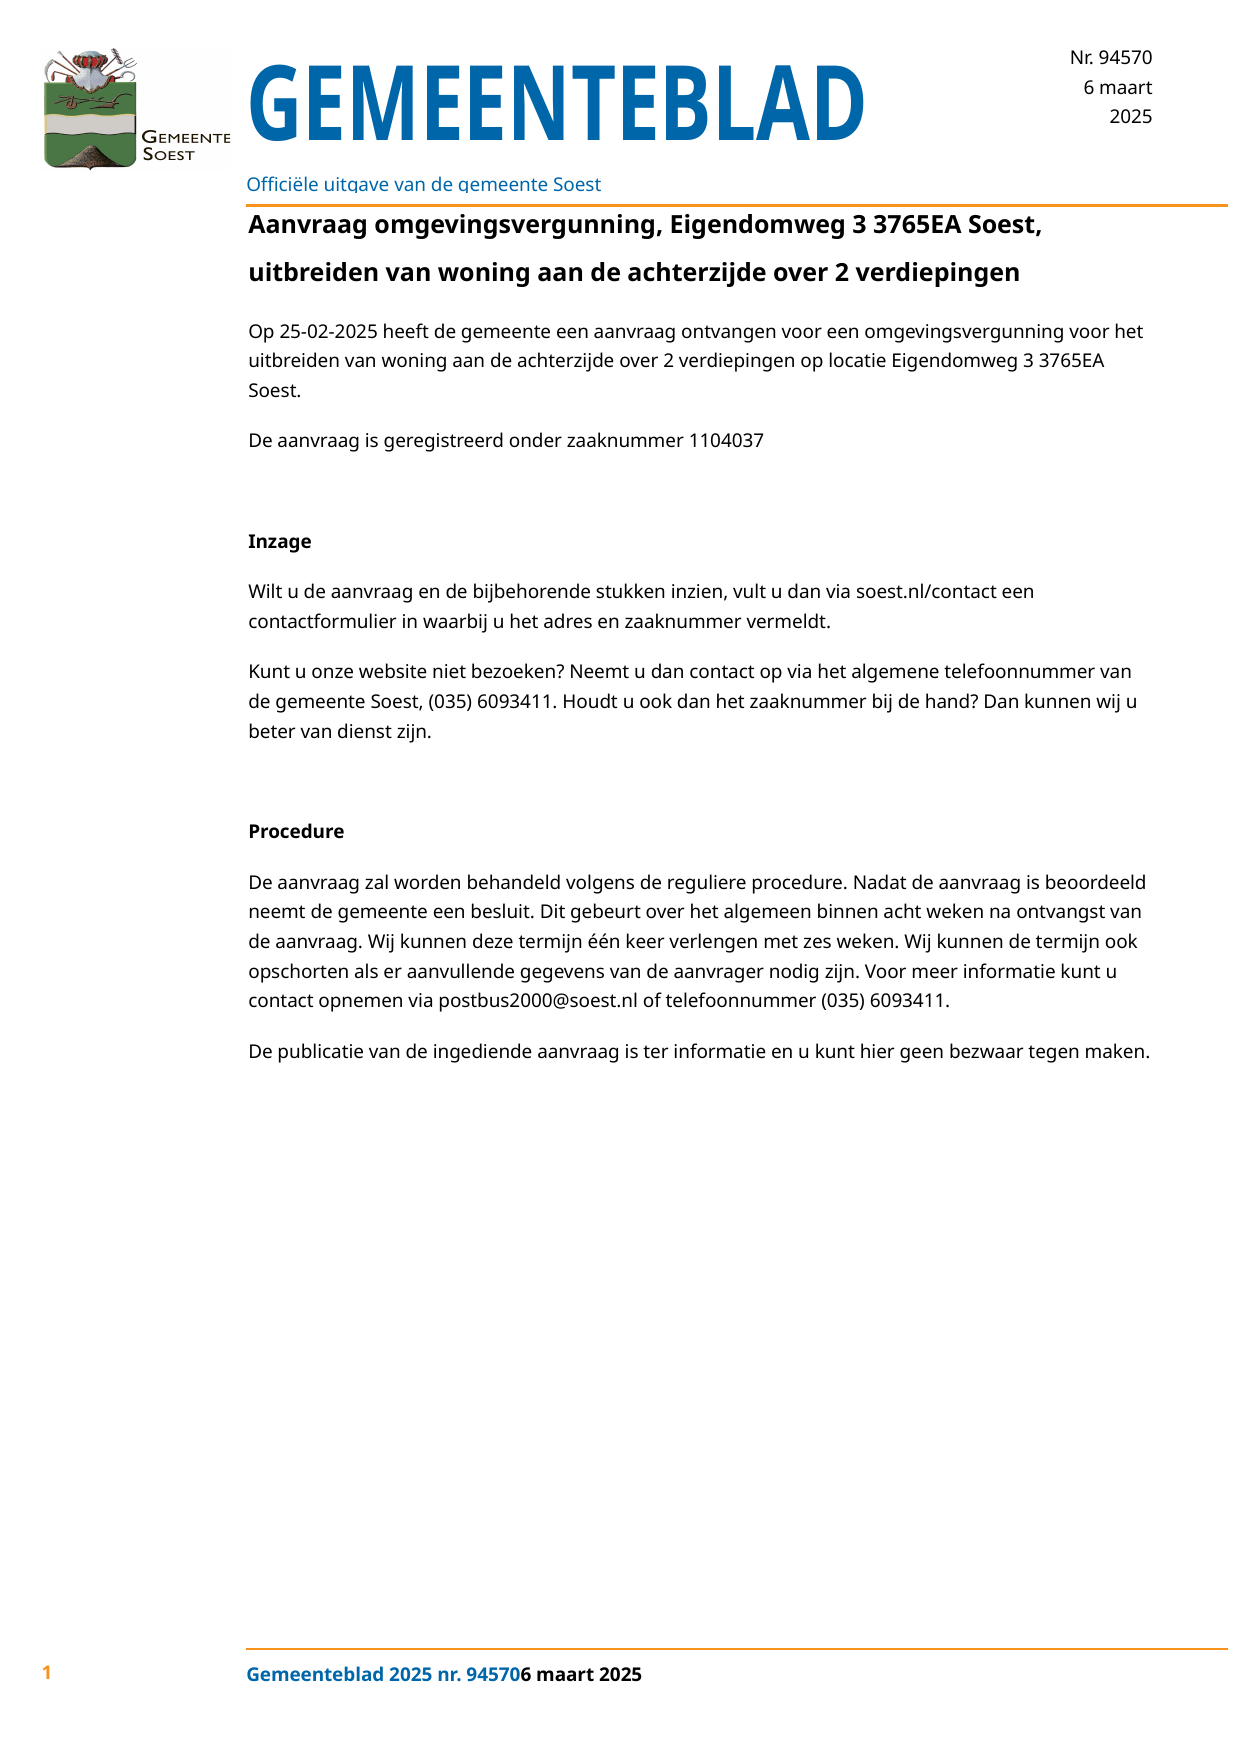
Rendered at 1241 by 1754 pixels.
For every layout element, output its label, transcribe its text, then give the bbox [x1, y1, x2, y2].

text De aanvraag is geregistreerd onder zaaknummer 1104037 [248, 427, 1152, 453]
text De publicatie van de ingediende aanvraag is ter informatie en u kunt hier geen bezwaar tegen maken. [248, 1038, 1152, 1064]
text Wilt u de aanvraag en de bijbehorende stukken inzien, vult u dan via soest.nl/contact een contactformulier in waarbij u het adres en zaaknummer vermeldt. [248, 579, 1152, 634]
text Op 25-02-2025 heeft de gemeente een aanvraag ontvangen voor een omgevingsvergunning voor het uitbreiden van woning aan de achterzijde over 2 verdiepingen op locatie Eigendomweg 3 3765EA Soest. [248, 318, 1152, 403]
text De aanvraag zal worden behandeld volgens de reguliere procedure. Nadat de aanvraag is beoordeeld neemt de gemeente een besluit. Dit gebeurt over het algemeen binnen acht weken na ontvangst van de aanvraag. Wij kunnen deze termijn één keer verlengen met zes weken. Wij kunnen de termijn ook opschorten als er aanvullende gegevens van de aanvrager nodig zijn. Voor meer informatie kunt u contact opnemen via postbus2000@soest.nl of telefoonnummer (035) 6093411. [248, 869, 1152, 1013]
text Aanvraag omgevingsvergunning, Eigendomweg 3 3765EA Soest, uitbreiden van woning aan de achterzijde over 2 verdiepingen [248, 207, 1152, 288]
picture [41, 47, 231, 172]
text Kunt u onze website niet bezoeken? Neemt u dan contact op via het algemene telefoonnummer van de gemeente Soest, (035) 6093411. Houdt u ook dan het zaaknummer bij de hand? Dan kunnen wij u beter van dienst zijn. [248, 659, 1152, 744]
text Procedure [248, 819, 1152, 844]
text Inzage [248, 528, 1152, 554]
